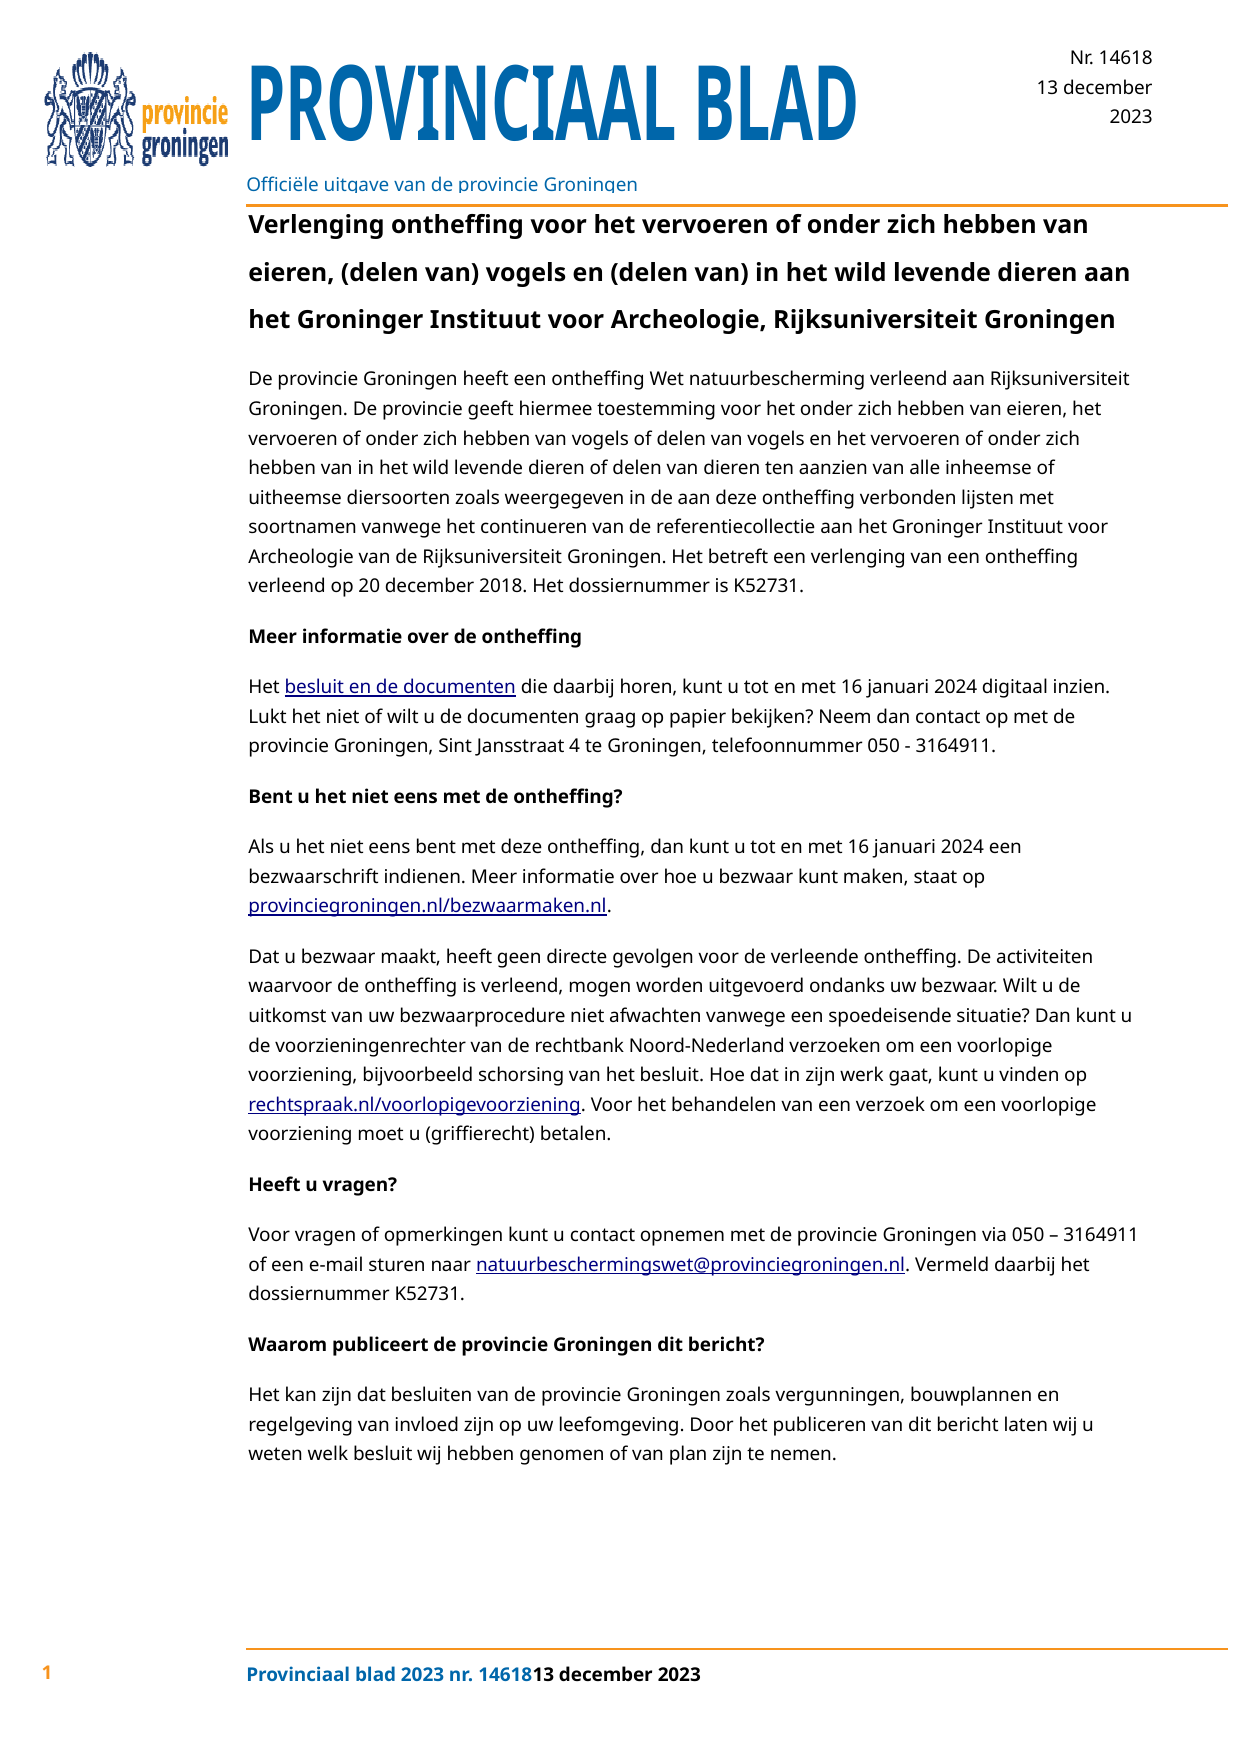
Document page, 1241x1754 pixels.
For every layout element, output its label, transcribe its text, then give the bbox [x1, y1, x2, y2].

text Als u het niet eens bent met deze ontheffing, dan kunt u tot en met 16 januari 2024 een bezwaarschrift indienen. Meer informatie over hoe u bezwaar kunt maken, staat op provinciegroningen.nl/bezwaarmaken.nl. [248, 833, 1152, 918]
text Het besluit en de documenten die daarbij horen, kunt u tot en met 16 januari 2024 digitaal inzien. Lukt het niet of wilt u de documenten graag op papier bekijken? Neem dan contact op met de provincie Groningen, Sint Jansstraat 4 te Groningen, telefoonnummer 050 - 3164911. [248, 673, 1152, 758]
text Waarom publiceert de provincie Groningen dit bericht? [248, 1331, 1152, 1357]
text De provincie Groningen heeft een ontheffing Wet natuurbescherming verleend aan Rijksuniversiteit Groningen. De provincie geeft hiermee toestemming voor het onder zich hebben van eieren, het vervoeren of onder zich hebben van vogels of delen van vogels en het vervoeren of onder zich hebben van in het wild levende dieren of delen van dieren ten aanzien van alle inheemse of uitheemse diersoorten zoals weergegeven in de aan deze ontheffing verbonden lijsten met soortnamen vanwege het continueren van de referentiecollectie aan het Groninger Instituut voor Archeologie van de Rijksuniversiteit Groningen. Het betreft een verlenging van een ontheffing verleend op 20 december 2018. Het dossiernummer is K52731. [248, 366, 1152, 598]
picture [41, 47, 231, 172]
text Heeft u vragen? [248, 1171, 1152, 1197]
text Meer informatie over de ontheffing [248, 623, 1152, 649]
text Voor vragen of opmerkingen kunt u contact opnemen met de provincie Groningen via 050 – 3164911 of een e-mail sturen naar natuurbeschermingswet@provinciegroningen.nl. Vermeld daarbij het dossiernummer K52731. [248, 1221, 1152, 1306]
text Het kan zijn dat besluiten van de provincie Groningen zoals vergunningen, bouwplannen en regelgeving van invloed zijn op uw leefomgeving. Door het publiceren van dit bericht laten wij u weten welk besluit wij hebben genomen of van plan zijn te nemen. [248, 1381, 1152, 1466]
text Verlenging ontheffing voor het vervoeren of onder zich hebben van eieren, (delen van) vogels en (delen van) in het wild levende dieren aan het Groninger Instituut voor Archeologie, Rijksuniversiteit Groningen [248, 207, 1152, 336]
text Bent u het niet eens met de ontheffing? [248, 783, 1152, 809]
text Dat u bezwaar maakt, heeft geen directe gevolgen voor de verleende ontheffing. De activiteiten waarvoor de ontheffing is verleend, mogen worden uitgevoerd ondanks uw bezwaar. Wilt u de uitkomst van uw bezwaarprocedure niet afwachten vanwege een spoedeisende situatie? Dan kunt u de voorzieningenrechter van de rechtbank Noord-Nederland verzoeken om een voorlopige voorziening, bijvoorbeeld schorsing van het besluit. Hoe dat in zijn werk gaat, kunt u vinden op rechtspraak.nl/voorlopigevoorziening. Voor het behandelen van een verzoek om een voorlopige voorziening moet u (griffierecht) betalen. [248, 943, 1152, 1146]
